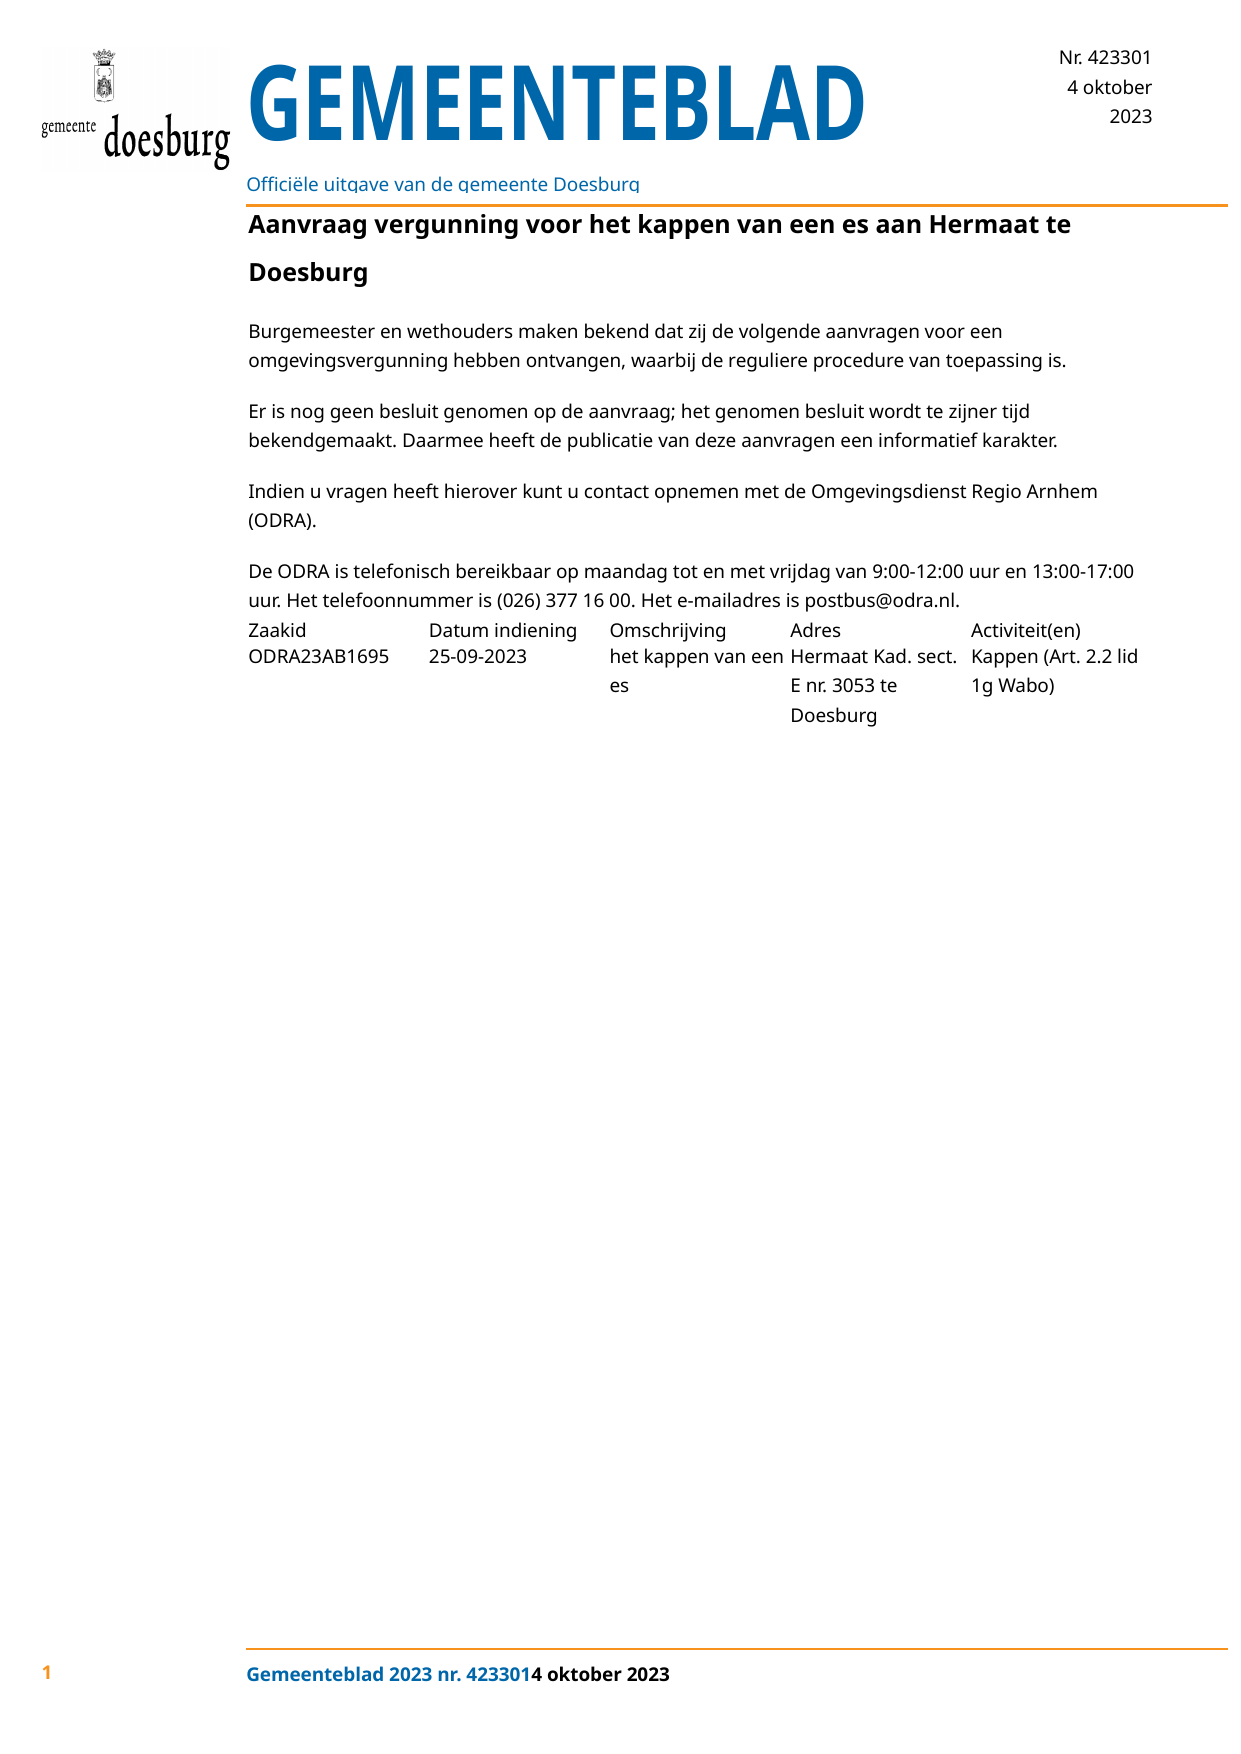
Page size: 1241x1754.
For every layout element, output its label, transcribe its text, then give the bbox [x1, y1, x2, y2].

table_cell Hermaat Kad. sect. E nr. 3053 te Doesburg [790, 643, 971, 728]
text Aanvraag vergunning voor het kappen van een es aan Hermaat te Doesburg [248, 207, 1152, 288]
table_header Datum indiening [429, 617, 609, 643]
text De ODRA is telefonisch bereikbaar op maandag tot en met vrijdag van 9:00-12:00 uur en 13:00-17:00 uur. Het telefoonnummer is (026) 377 16 00. Het e-mailadres is postbus@odra.nl. [248, 558, 1152, 613]
text Indien u vragen heeft hierover kunt u contact opnemen met de Omgevingsdienst Regio Arnhem (ODRA). [248, 478, 1152, 533]
table_header Zaakid [248, 617, 429, 643]
table_header Omschrijving [609, 617, 790, 643]
table_cell Kappen (Art. 2.2 lid 1g Wabo) [971, 643, 1152, 728]
table_header Activiteit(en) [971, 617, 1152, 643]
picture [41, 47, 231, 172]
text Er is nog geen besluit genomen op de aanvraag; het genomen besluit wordt te zijner tijd bekendgemaakt. Daarmee heeft de publicatie van deze aanvragen een informatief karakter. [248, 398, 1152, 453]
table_cell 25-09-2023 [429, 643, 609, 728]
table_cell het kappen van een es [609, 643, 790, 728]
table_cell ODRA23AB1695 [248, 643, 429, 728]
text Burgemeester en wethouders maken bekend dat zij de volgende aanvragen voor een omgevingsvergunning hebben ontvangen, waarbij de reguliere procedure van toepassing is. [248, 318, 1152, 373]
table_header Adres [790, 617, 971, 643]
